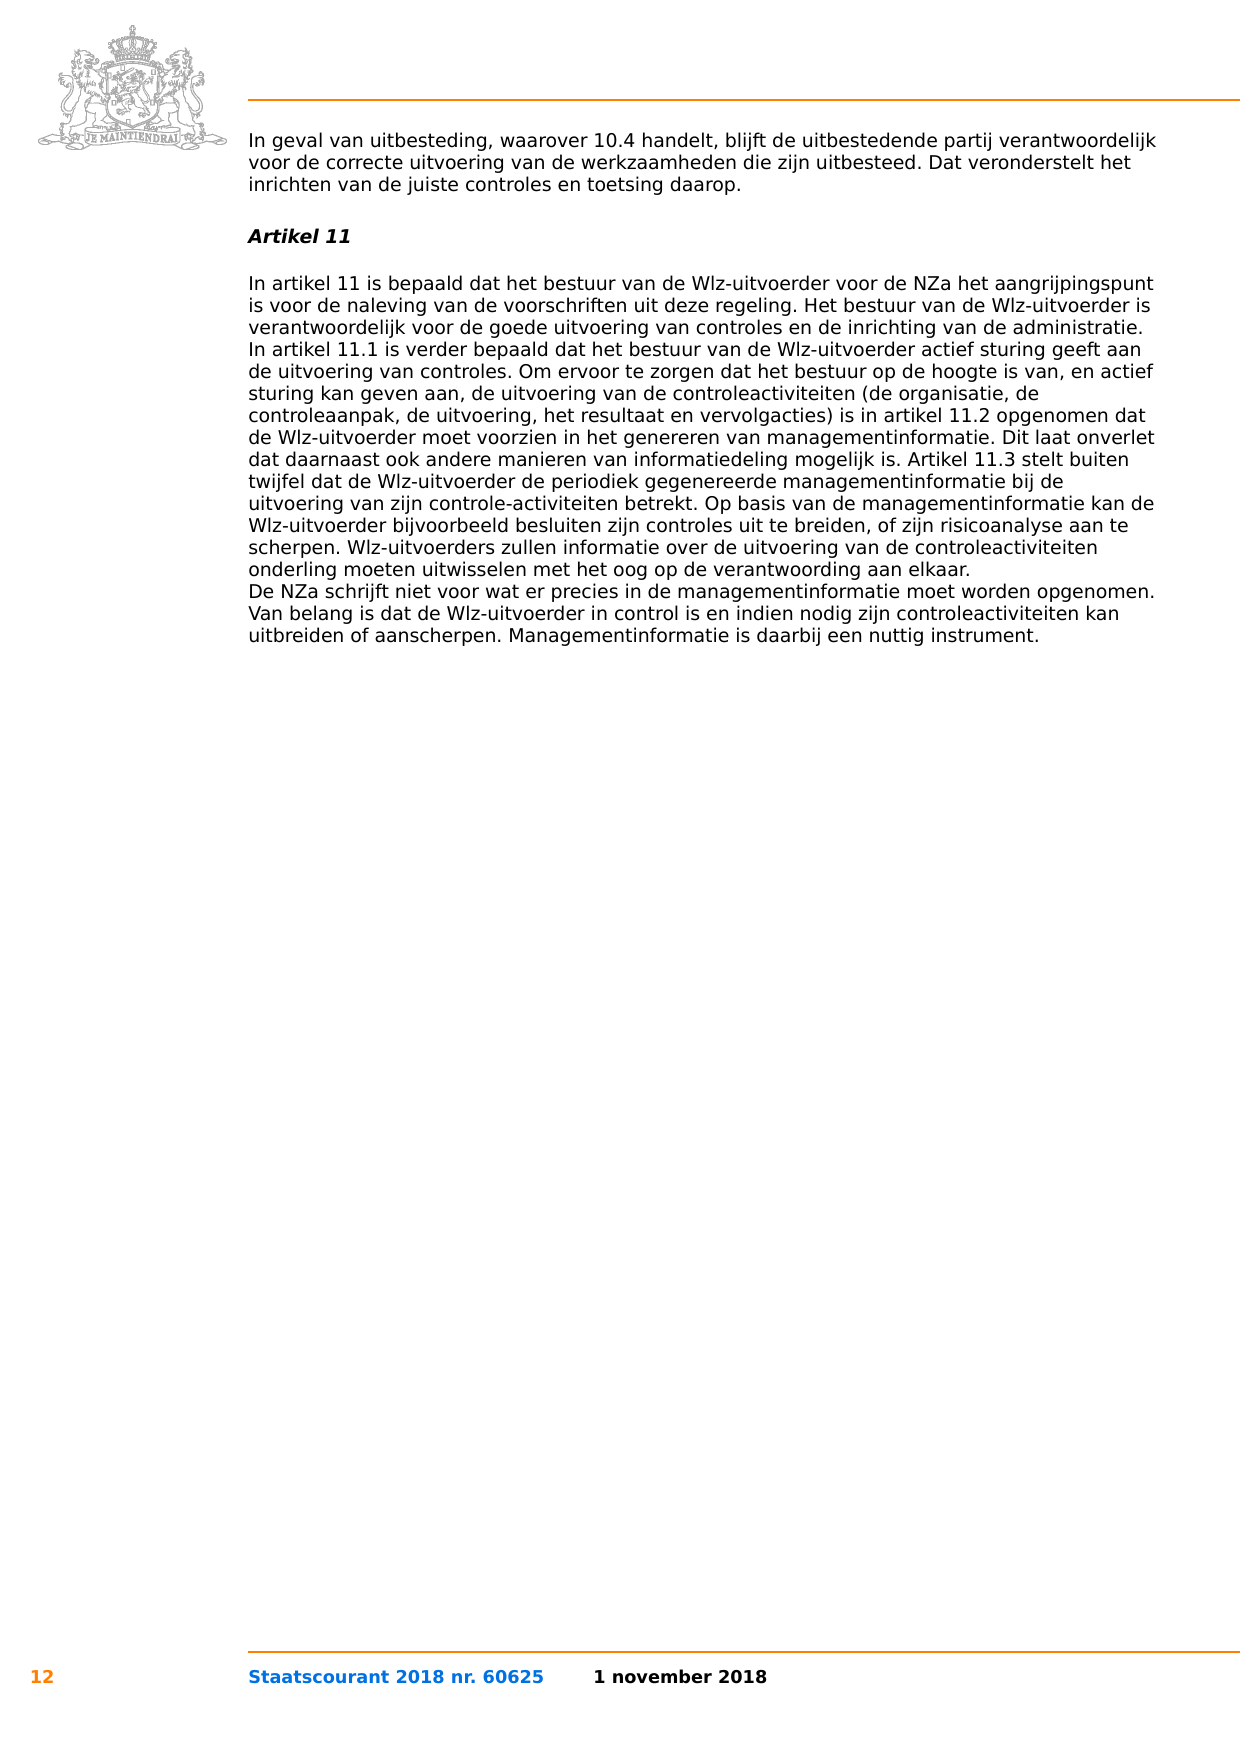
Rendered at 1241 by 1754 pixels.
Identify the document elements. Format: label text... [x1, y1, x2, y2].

picture [38, 25, 227, 150]
text De NZa schrijft niet voor wat er precies in de managementinformatie moet worden opgenomen. Van belang is dat de Wlz-uitvoerder in control is en indien nodig zijn controleactiviteiten kan uitbreiden of aanscherpen. Managementinformatie is daarbij een nuttig instrument. [248, 581, 1163, 646]
text In artikel 11 is bepaald dat het bestuur van de Wlz-uitvoerder voor de NZa het aangrijpingspunt is voor de naleving van de voorschriften uit deze regeling. Het bestuur van de Wlz-uitvoerder is verantwoordelijk voor de goede uitvoering van controles en de inrichting van de administratie. In artikel 11.1 is verder bepaald dat het bestuur van de Wlz-uitvoerder actief sturing geeft aan de uitvoering van controles. Om ervoor te zorgen dat het bestuur op de hoogte is van, en actief sturing kan geven aan, de uitvoering van de controleactiviteiten (de organisatie, de controleaanpak, de uitvoering, het resultaat en vervolgacties) is in artikel 11.2 opgenomen dat de Wlz-uitvoerder moet voorzien in het genereren van managementinformatie. Dit laat onverlet dat daarnaast ook andere manieren van informatiedeling mogelijk is. Artikel 11.3 stelt buiten twijfel dat de Wlz-uitvoerder de periodiek gegenereerde managementinformatie bij de uitvoering van zijn controle-activiteiten betrekt. Op basis van de managementinformatie kan de Wlz-uitvoerder bijvoorbeeld besluiten zijn controles uit te breiden, of zijn risicoanalyse aan te scherpen. Wlz-uitvoerders zullen informatie over de uitvoering van de controleactiviteiten onderling moeten uitwisselen met het oog op de verantwoording aan elkaar. [248, 273, 1163, 581]
text In geval van uitbesteding, waarover 10.4 handelt, blijft de uitbestedende partij verantwoordelijk voor de correcte uitvoering van de werkzaamheden die zijn uitbesteed. Dat veronderstelt het inrichten van de juiste controles en toetsing daarop. [248, 130, 1163, 196]
subtitle Artikel 11 [248, 226, 1163, 248]
